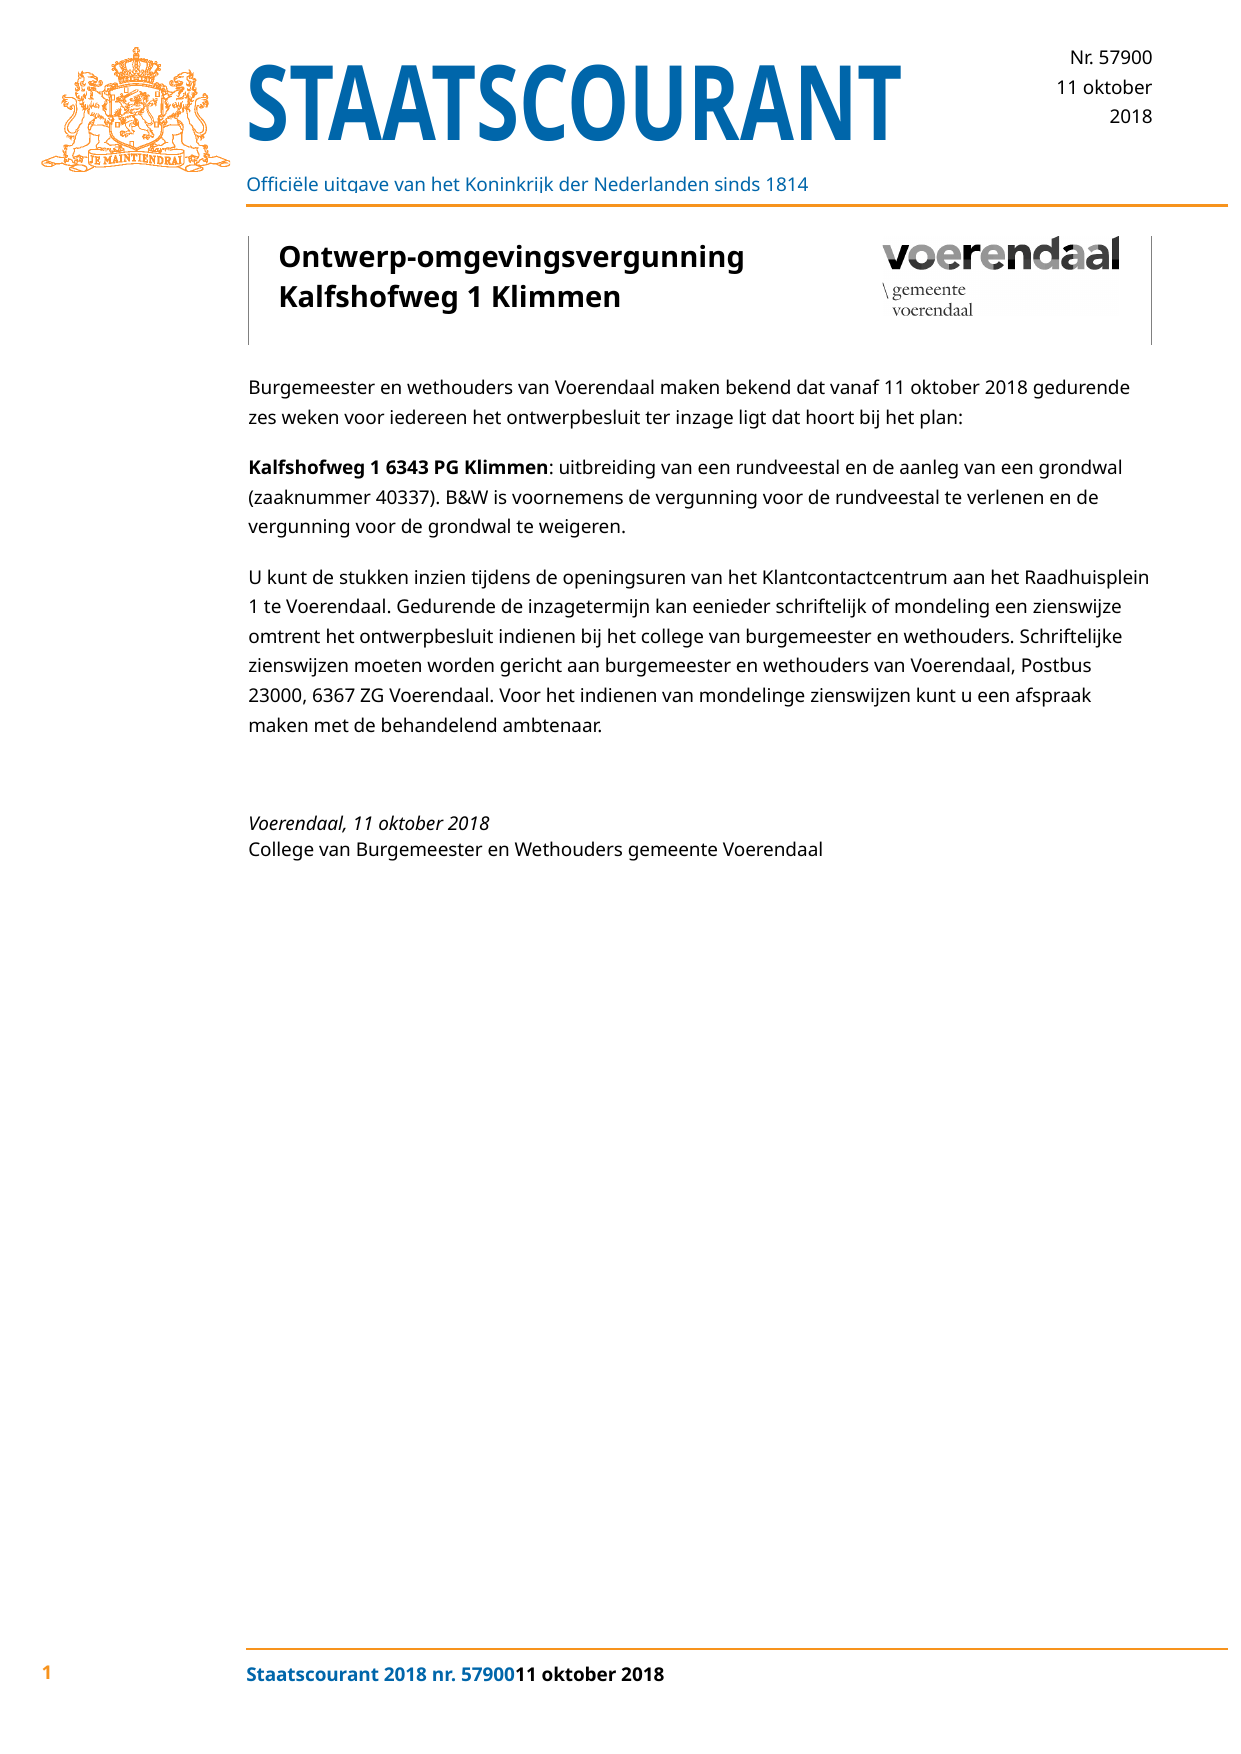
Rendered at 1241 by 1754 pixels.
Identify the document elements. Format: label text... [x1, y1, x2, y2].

text College van Burgemeester en Wethouders gemeente Voerendaal [248, 836, 1152, 861]
text U kunt de stukken inzien tijdens de openingsuren van het Klantcontactcentrum aan het Raadhuisplein 1 te Voerendaal. Gedurende de inzagetermijn kan eenieder schriftelijk of mondeling een zienswijze omtrent het ontwerpbesluit indienen bij het college van burgemeester en wethouders. Schriftelijke zienswijzen moeten worden gericht aan burgemeester en wethouders van Voerendaal, Postbus 23000, 6367 ZG Voerendaal. Voor het indienen van mondelinge zienswijzen kunt u een afspraak maken met de behandelend ambtenaar. [248, 564, 1152, 737]
text Voerendaal, 11 oktober 2018 [248, 810, 1152, 836]
table_header Ontwerp-omgevingsvergunning Kalfshofweg 1 Klimmen [249, 236, 850, 345]
picture [41, 47, 231, 172]
picture [882, 236, 1119, 316]
text Burgemeester en wethouders van Voerendaal maken bekend dat vanaf 11 oktober 2018 gedurende zes weken voor iedereen het ontwerpbesluit ter inzage ligt dat hoort bij het plan: [248, 374, 1152, 429]
table_header [850, 236, 1151, 345]
text Kalfshofweg 1 6343 PG Klimmen: uitbreiding van een rundveestal en de aanleg van een grondwal (zaaknummer 40337). B&W is voornemens de vergunning voor de rundveestal te verlenen en de vergunning voor de grondwal te weigeren. [248, 454, 1152, 539]
